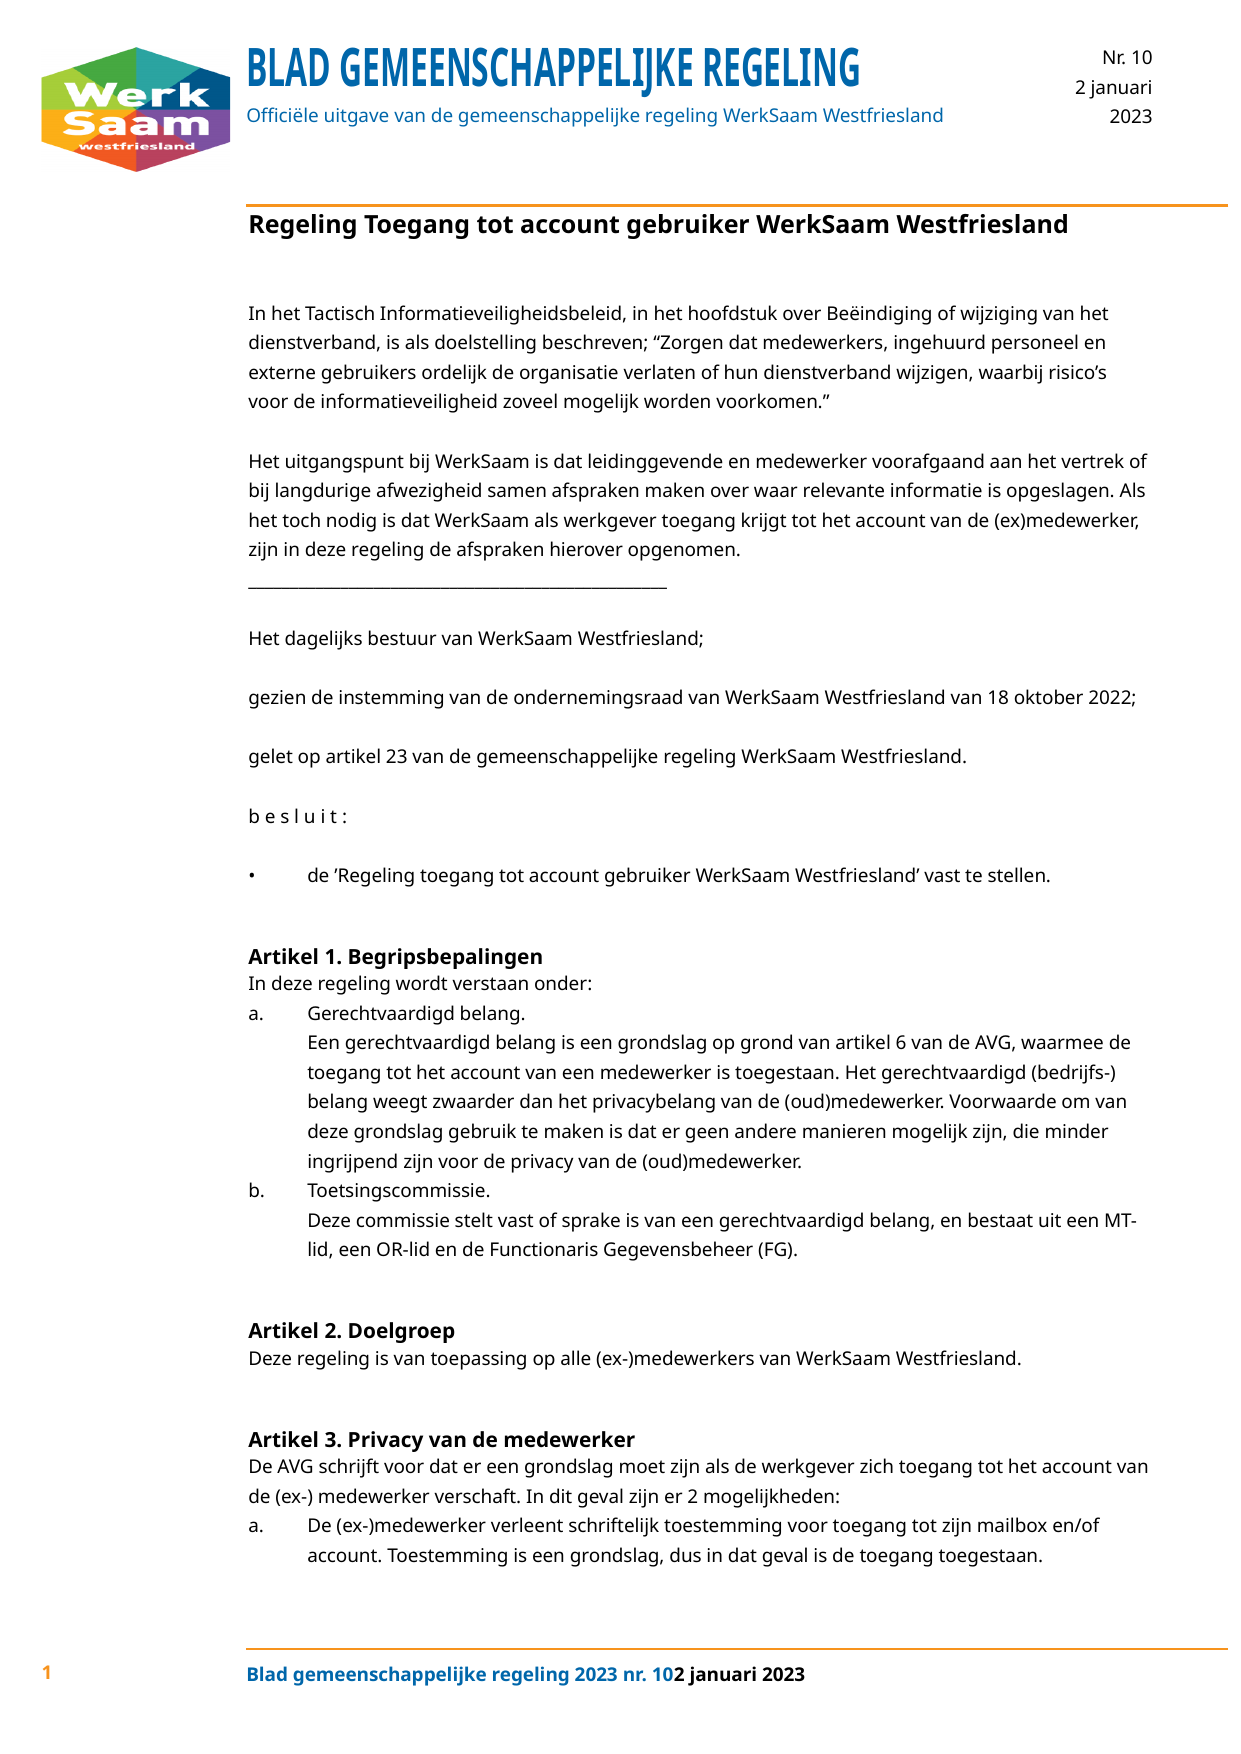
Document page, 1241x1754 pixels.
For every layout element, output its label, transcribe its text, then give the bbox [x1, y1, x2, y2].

text Artikel 3. Privacy van de medewerker [248, 1425, 1152, 1453]
list Toetsingscommissie. [248, 1177, 1152, 1203]
text __________________________________________________ [248, 566, 1152, 592]
text De AVG schrijft voor dat er een grondslag moet zijn als de werkgever zich toegang tot het account van de (ex-) medewerker verschaft. In dit geval zijn er 2 mogelijkheden: [248, 1453, 1152, 1509]
text Het dagelijks bestuur van WerkSaam Westfriesland; [248, 625, 1152, 651]
text Artikel 1. Begripsbepalingen [248, 942, 1152, 970]
picture [41, 47, 231, 172]
text b e s l u i t : [248, 803, 1152, 828]
list De (ex-)medewerker verleent schriftelijk toestemming voor toegang tot zijn mailbox en/of account. Toestemming is een grondslag, dus in dat geval is de toegang toegestaan. [248, 1513, 1152, 1568]
text Regeling Toegang tot account gebruiker WerkSaam Westfriesland [248, 207, 1152, 241]
list Deze commissie stelt vast of sprake is van een gerechtvaardigd belang, en bestaat uit een MT-lid, een OR-lid en de Functionaris Gegevensbeheer (FG). [248, 1207, 1152, 1262]
list Gerechtvaardigd belang. [248, 1000, 1152, 1026]
list Een gerechtvaardigd belang is een grondslag op grond van artikel 6 van de AVG, waarmee de toegang tot het account van een medewerker is toegestaan. Het gerechtvaardigd (bedrijfs-) belang weegt zwaarder dan het privacybelang van de (oud)medewerker. Voorwaarde om van deze grondslag gebruik te maken is dat er geen andere manieren mogelijk zijn, die minder ingrijpend zijn voor de privacy van de (oud)medewerker. [248, 1029, 1152, 1174]
text gelet op artikel 23 van de gemeenschappelijke regeling WerkSaam Westfriesland. [248, 744, 1152, 769]
text gezien de instemming van de ondernemingsraad van WerkSaam Westfriesland van 18 oktober 2022; [248, 684, 1152, 710]
list de ’Regeling toegang tot account gebruiker WerkSaam Westfriesland’ vast te stellen. [248, 862, 1152, 888]
text Deze regeling is van toepassing op alle (ex-)medewerkers van WerkSaam Westfriesland. [248, 1345, 1152, 1371]
text In het Tactisch Informatieveiligheidsbeleid, in het hoofdstuk over Beëindiging of wijziging van het dienstverband, is als doelstelling beschreven; “Zorgen dat medewerkers, ingehuurd personeel en externe gebruikers ordelijk de organisatie verlaten of hun dienstverband wijzigen, waarbij risico’s voor de informatieveiligheid zoveel mogelijk worden voorkomen.” [248, 300, 1152, 414]
text Artikel 2. Doelgroep [248, 1317, 1152, 1345]
text Het uitgangspunt bij WerkSaam is dat leidinggevende en medewerker voorafgaand aan het vertrek of bij langdurige afwezigheid samen afspraken maken over waar relevante informatie is opgeslagen. Als het toch nodig is dat WerkSaam als werkgever toegang krijgt tot het account van de (ex)medewerker, zijn in deze regeling de afspraken hierover opgenomen. [248, 448, 1152, 562]
text In deze regeling wordt verstaan onder: [248, 970, 1152, 996]
